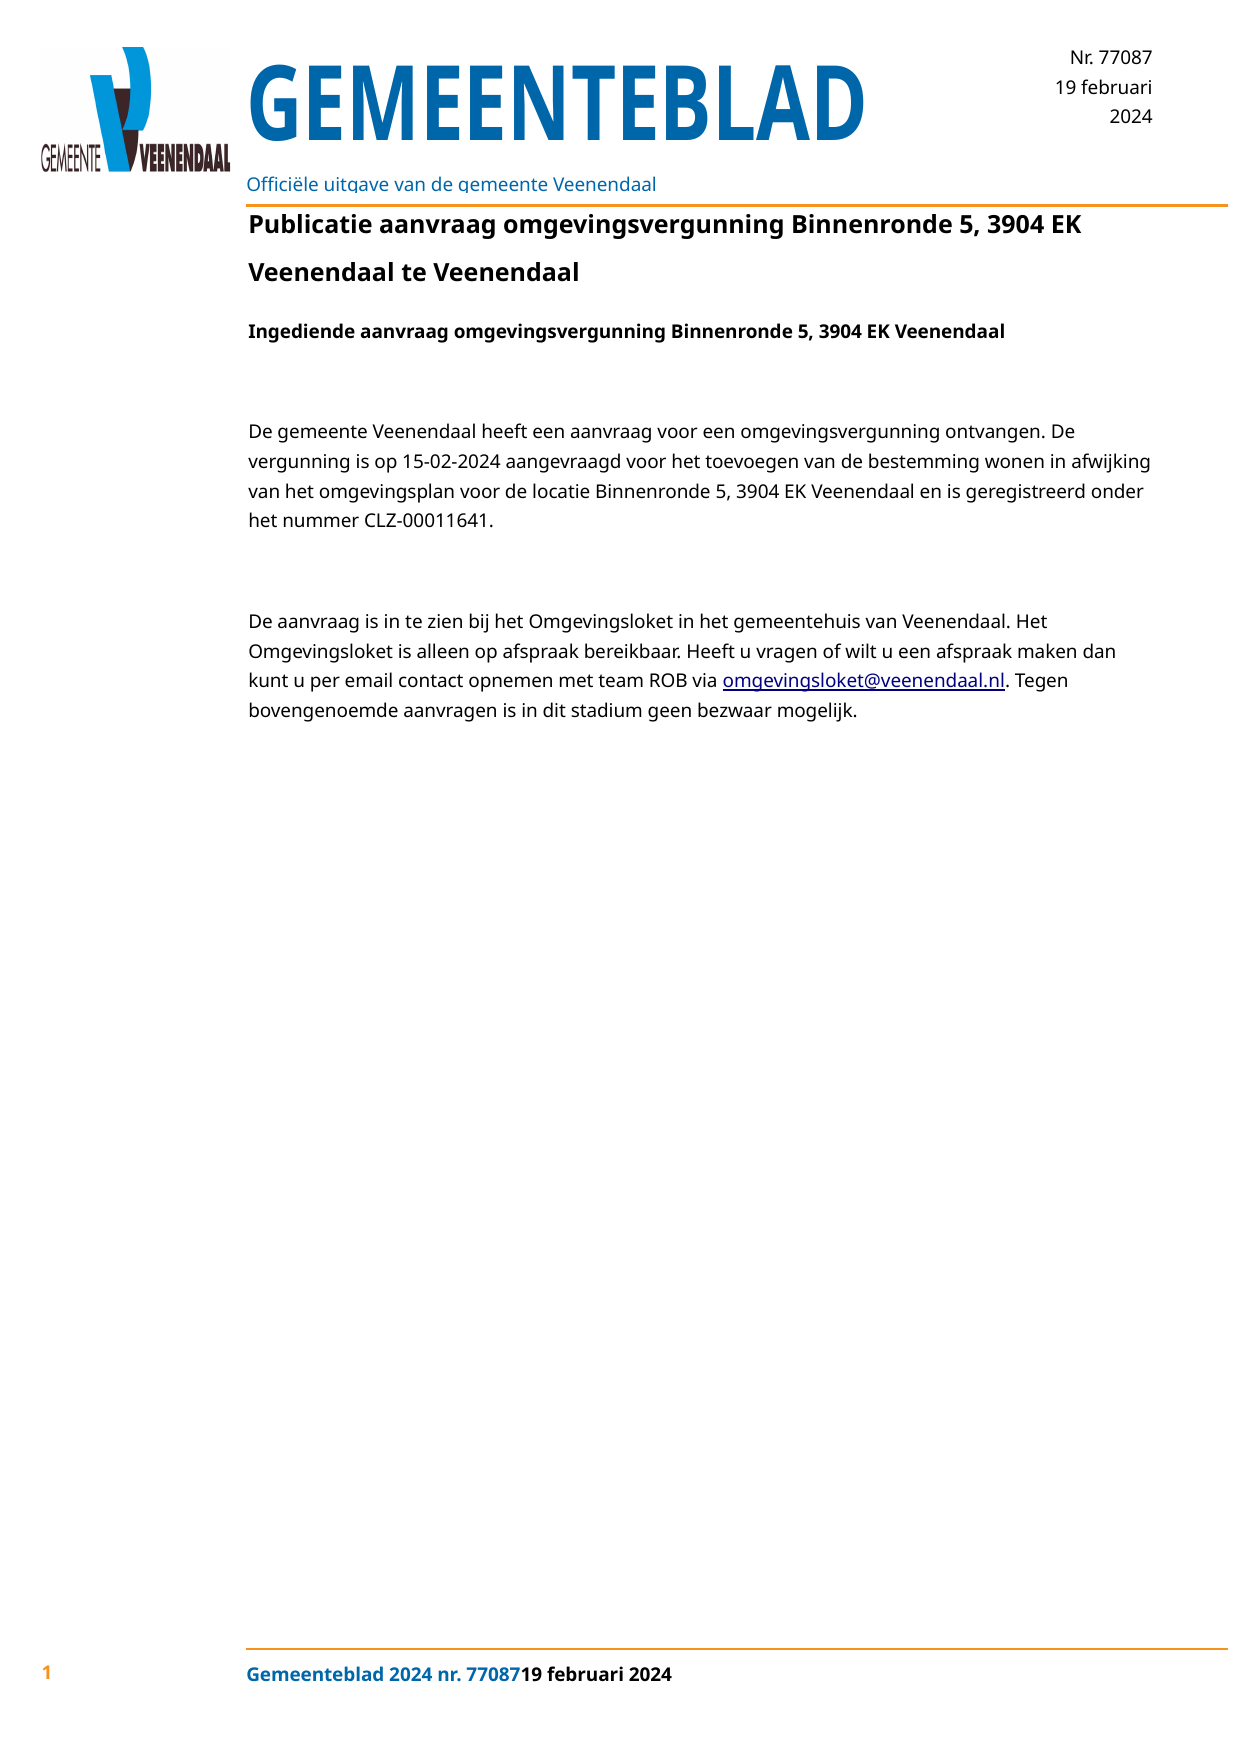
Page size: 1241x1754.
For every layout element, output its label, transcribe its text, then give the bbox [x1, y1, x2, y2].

text Ingediende aanvraag omgevingsvergunning Binnenronde 5, 3904 EK Veenendaal [248, 318, 1152, 344]
picture [123, 47, 231, 172]
text Publicatie aanvraag omgevingsvergunning Binnenronde 5, 3904 EK Veenendaal te Veenendaal [248, 207, 1152, 288]
text De aanvraag is in te zien bij het Omgevingsloket in het gemeentehuis van Veenendaal. Het Omgevingsloket is alleen op afspraak bereikbaar. Heeft u vragen of wilt u een afspraak maken dan kunt u per email contact opnemen met team ROB via omgevingsloket@veenendaal.nl. Tegen bovengenoemde aanvragen is in dit stadium geen bezwaar mogelijk. [248, 608, 1152, 723]
picture [41, 47, 130, 172]
text De gemeente Veenendaal heeft een aanvraag voor een omgevingsvergunning ontvangen. De vergunning is op 15-02-2024 aangevraagd voor het toevoegen van de bestemming wonen in afwijking van het omgevingsplan voor de locatie Binnenronde 5, 3904 EK Veenendaal en is geregistreerd onder het nummer CLZ-00011641. [248, 419, 1152, 533]
